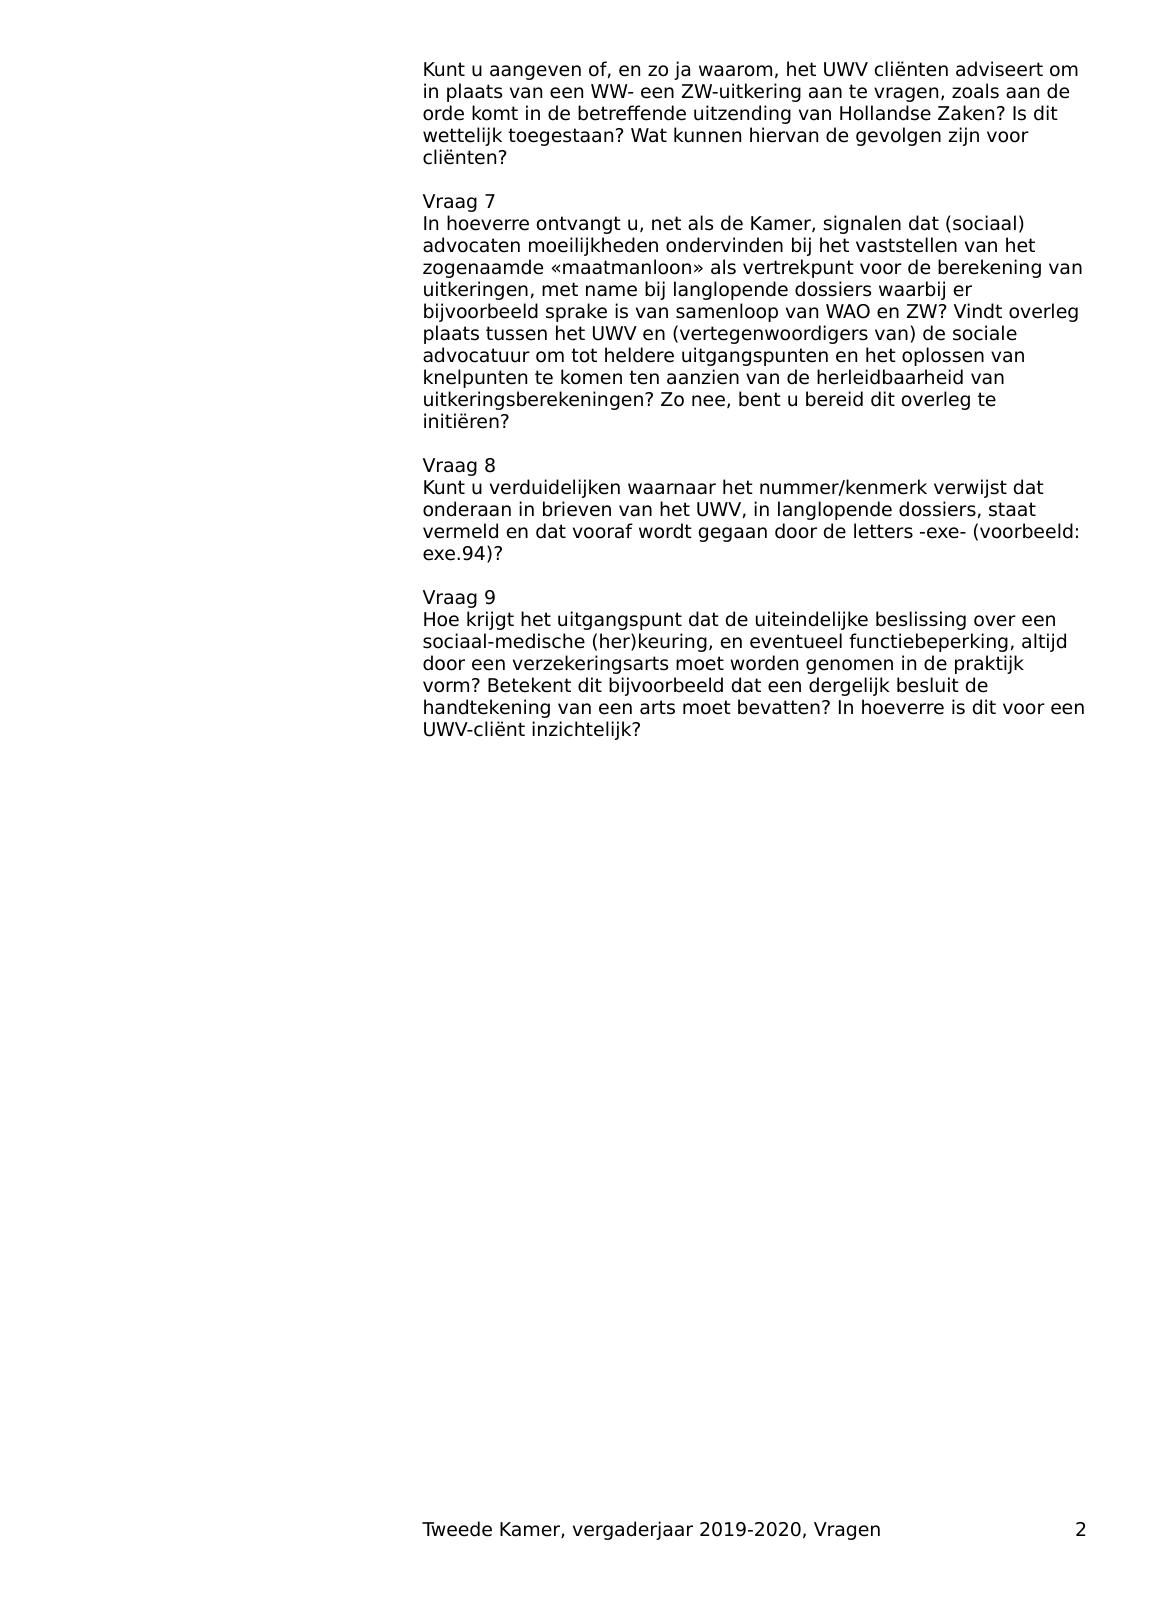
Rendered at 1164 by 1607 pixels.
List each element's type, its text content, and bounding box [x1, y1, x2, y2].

text Vraag 8 [422, 455, 1087, 477]
text Kunt u aangeven of, en zo ja waarom, het UWV cliënten adviseert om in plaats van een WW- een ZW-uitkering aan te vragen, zoals aan de orde komt in de betreffende uitzending van Hollandse Zaken? Is dit wettelijk toegestaan? Wat kunnen hiervan de gevolgen zijn voor cliënten? [422, 59, 1087, 169]
text Kunt u verduidelijken waarnaar het nummer/kenmerk verwijst dat onderaan in brieven van het UWV, in langlopende dossiers, staat vermeld en dat vooraf wordt gegaan door de letters -exe- (voorbeeld: exe.94)? [422, 477, 1087, 565]
text Vraag 9 [422, 587, 1087, 609]
text In hoeverre ontvangt u, net als de Kamer, signalen dat (sociaal) advocaten moeilijkheden ondervinden bij het vaststellen van het zogenaamde «maatmanloon» als vertrekpunt voor de berekening van uitkeringen, met name bij langlopende dossiers waarbij er bijvoorbeeld sprake is van samenloop van WAO en ZW? Vindt overleg plaats tussen het UWV en (vertegenwoordigers van) de sociale advocatuur om tot heldere uitgangspunten en het oplossen van knelpunten te komen ten aanzien van de herleidbaarheid van uitkeringsberekeningen? Zo nee, bent u bereid dit overleg te initiëren? [422, 213, 1087, 433]
text Hoe krijgt het uitgangspunt dat de uiteindelijke beslissing over een sociaal-medische (her)keuring, en eventueel functiebeperking, altijd door een verzekeringsarts moet worden genomen in de praktijk vorm? Betekent dit bijvoorbeeld dat een dergelijk besluit de handtekening van een arts moet bevatten? In hoeverre is dit voor een UWV-cliënt inzichtelijk? [422, 609, 1087, 741]
text Vraag 7 [422, 191, 1087, 213]
